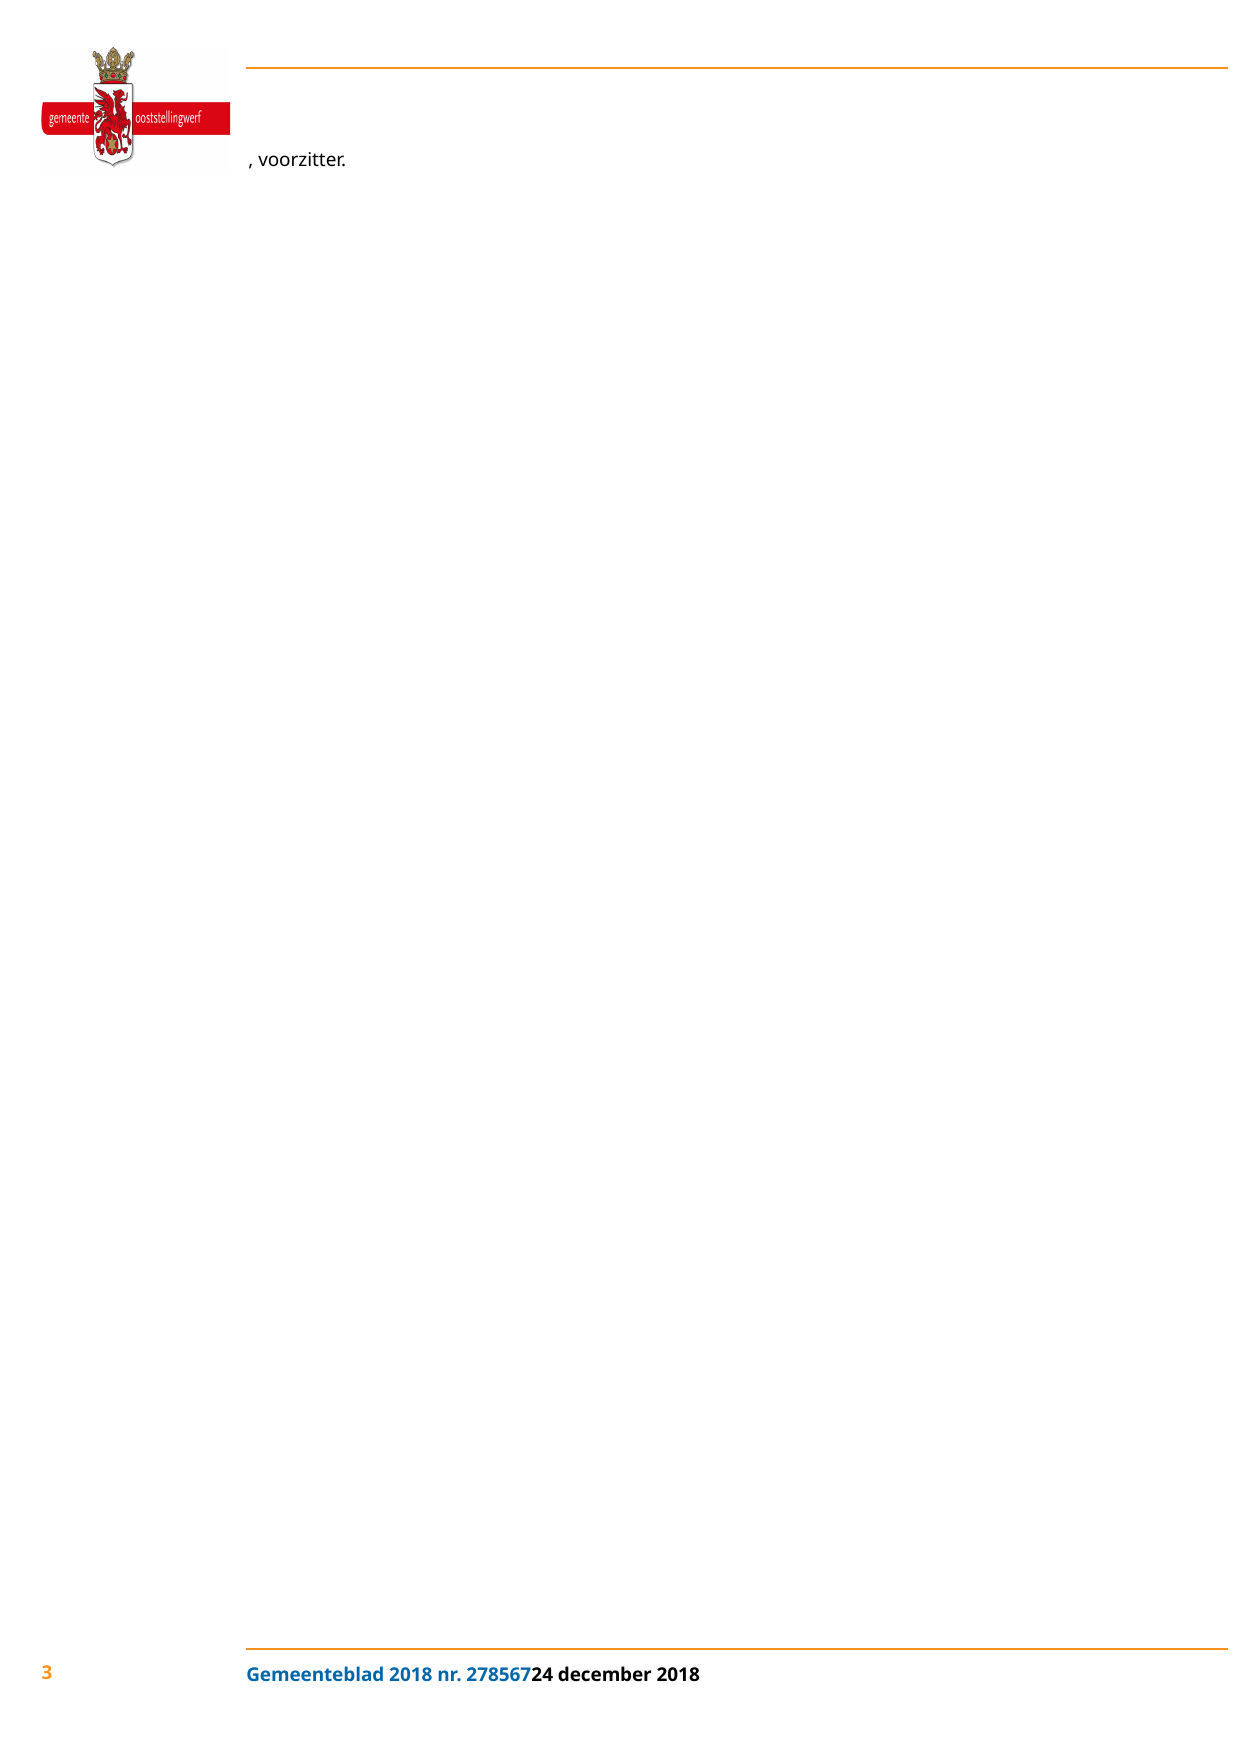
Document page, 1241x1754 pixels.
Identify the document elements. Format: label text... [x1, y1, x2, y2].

text , voorzitter. [248, 146, 1152, 172]
picture [41, 47, 231, 172]
